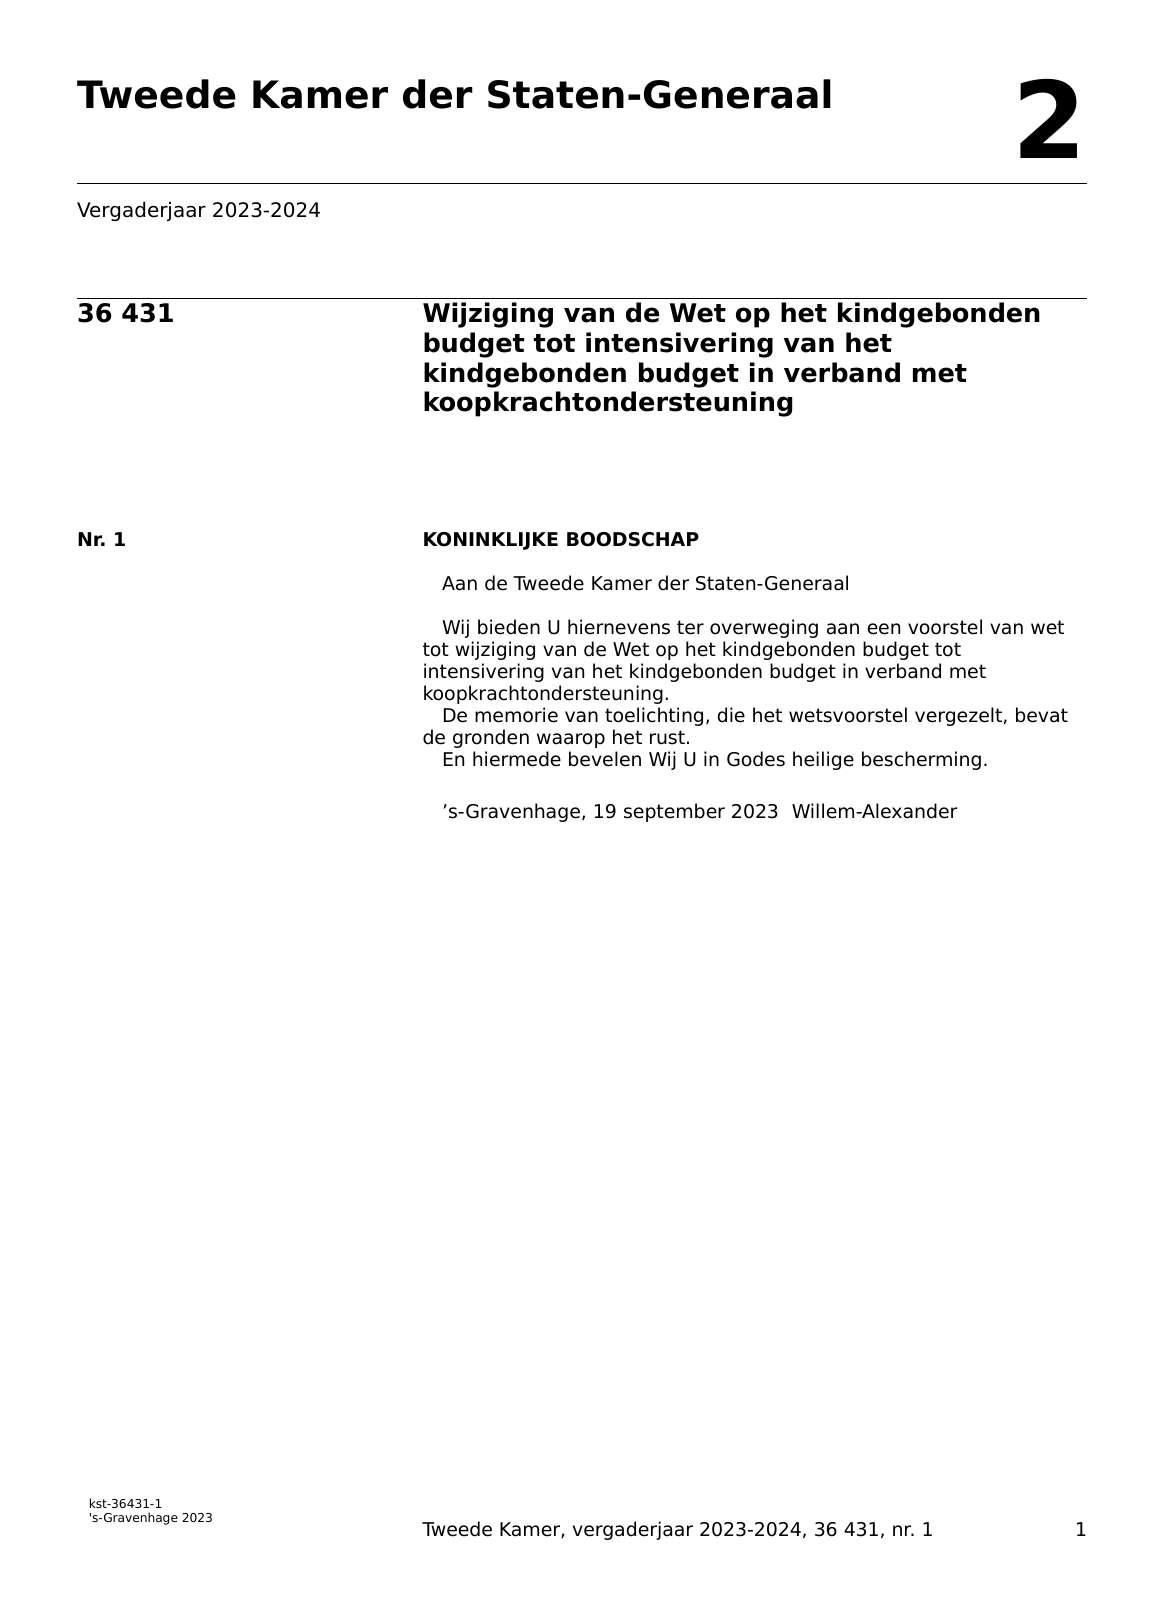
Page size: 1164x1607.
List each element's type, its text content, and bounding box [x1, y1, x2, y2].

text ’s-Gravenhage, 19 september 2023 Willem-Alexander [422, 801, 1087, 823]
subtitle Nr. 1 KONINKLIJKE BOODSCHAP [77, 529, 1087, 551]
table_header 2 [886, 59, 1087, 183]
text Aan de Tweede Kamer der Staten-Generaal [422, 573, 1087, 595]
text 's-Gravenhage 2023 [88, 1511, 323, 1525]
table_cell Vergaderjaar 2023-2024 [77, 184, 1087, 298]
text kst-36431-1 [88, 1497, 323, 1511]
text De memorie van toelichting, die het wetsvoorstel vergezelt, bevat de gronden waarop het rust. [422, 705, 1087, 749]
table_header Tweede Kamer der Staten-Generaal [77, 59, 886, 183]
text Wij bieden U hiernevens ter overweging aan een voorstel van wet tot wijziging van de Wet op het kindgebonden budget tot intensivering van het kindgebonden budget in verband met koopkrachtondersteuning. [422, 617, 1087, 705]
subtitle 36 431 Wijziging van de Wet op het kindgebonden budget tot intensivering van het kindgebonden budget in verband met koopkrachtondersteuning [77, 299, 1087, 418]
text En hiermede bevelen Wij U in Godes heilige bescherming. [422, 749, 1087, 771]
